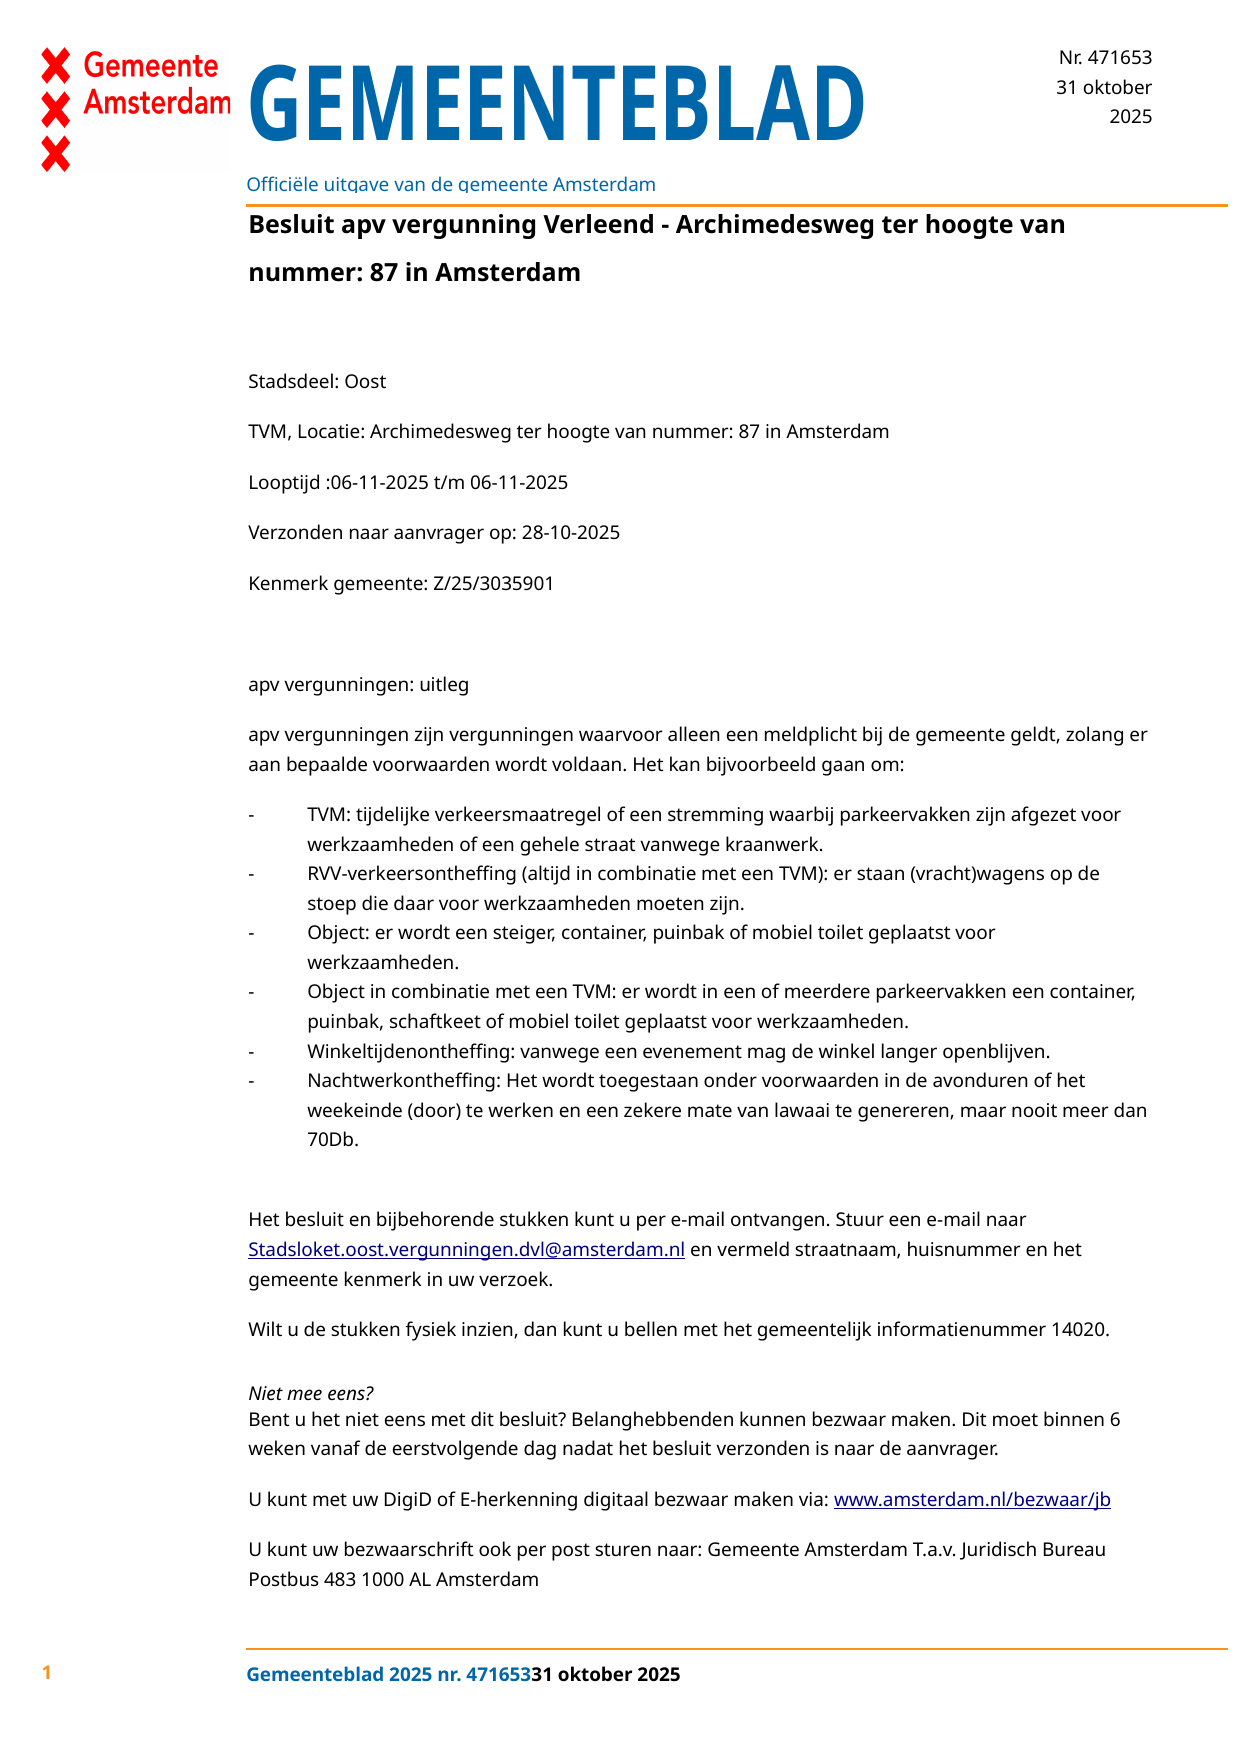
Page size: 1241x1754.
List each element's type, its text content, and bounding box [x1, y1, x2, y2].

list Winkeltijdenontheffing: vanwege een evenement mag de winkel langer openblijven. [248, 1038, 1152, 1064]
text Wilt u de stukken fysiek inzien, dan kunt u bellen met het gemeentelijk informatienummer 14020. [248, 1316, 1152, 1342]
text Verzonden naar aanvrager op: 28-10-2025 [248, 519, 1152, 545]
list Object: er wordt een steiger, container, puinbak of mobiel toilet geplaatst voor werkzaamheden. [248, 919, 1152, 975]
text Looptijd :06-11-2025 t/m 06-11-2025 [248, 469, 1152, 495]
picture [41, 47, 231, 172]
text Het besluit en bijbehorende stukken kunt u per e-mail ontvangen. Stuur een e-mail naar Stadsloket.oost.vergunningen.dvl@amsterdam.nl en vermeld straatnaam, huisnummer en het gemeente kenmerk in uw verzoek. [248, 1207, 1152, 1292]
list TVM: tijdelijke verkeersmaatregel of een stremming waarbij parkeervakken zijn afgezet voor werkzaamheden of een gehele straat vanwege kraanwerk. [248, 801, 1152, 857]
list RVV-verkeersontheffing (altijd in combinatie met een TVM): er staan (vracht)wagens op de stoep die daar voor werkzaamheden moeten zijn. [248, 860, 1152, 916]
text apv vergunningen zijn vergunningen waarvoor alleen een meldplicht bij de gemeente geldt, zolang er aan bepaalde voorwaarden wordt voldaan. Het kan bijvoorbeeld gaan om: [248, 721, 1152, 777]
text Bent u het niet eens met dit besluit? Belanghebbenden kunnen bezwaar maken. Dit moet binnen 6 weken vanaf de eerstvolgende dag nadat het besluit verzonden is naar de aanvrager. [248, 1406, 1152, 1461]
text U kunt met uw DigiD of E-herkenning digitaal bezwaar maken via: www.amsterdam.nl/bezwaar/jb [248, 1486, 1152, 1512]
text U kunt uw bezwaarschrift ook per post sturen naar: Gemeente Amsterdam T.a.v. Juridisch Bureau Postbus 483 1000 AL Amsterdam [248, 1536, 1152, 1592]
text Niet mee eens? [248, 1380, 1152, 1406]
text Stadsdeel: Oost [248, 368, 1152, 394]
text Kenmerk gemeente: Z/25/3035901 [248, 570, 1152, 596]
text apv vergunningen: uitleg [248, 671, 1152, 697]
list Object in combinatie met een TVM: er wordt in een of meerdere parkeervakken een container, puinbak, schaftkeet of mobiel toilet geplaatst voor werkzaamheden. [248, 979, 1152, 1034]
text Besluit apv vergunning Verleend - Archimedesweg ter hoogte van nummer: 87 in Amsterdam [248, 207, 1152, 288]
list Nachtwerkontheffing: Het wordt toegestaan onder voorwaarden in de avonduren of het weekeinde (door) te werken en een zekere mate van lawaai te genereren, maar nooit meer dan 70Db. [248, 1067, 1152, 1152]
text TVM, Locatie: Archimedesweg ter hoogte van nummer: 87 in Amsterdam [248, 419, 1152, 444]
